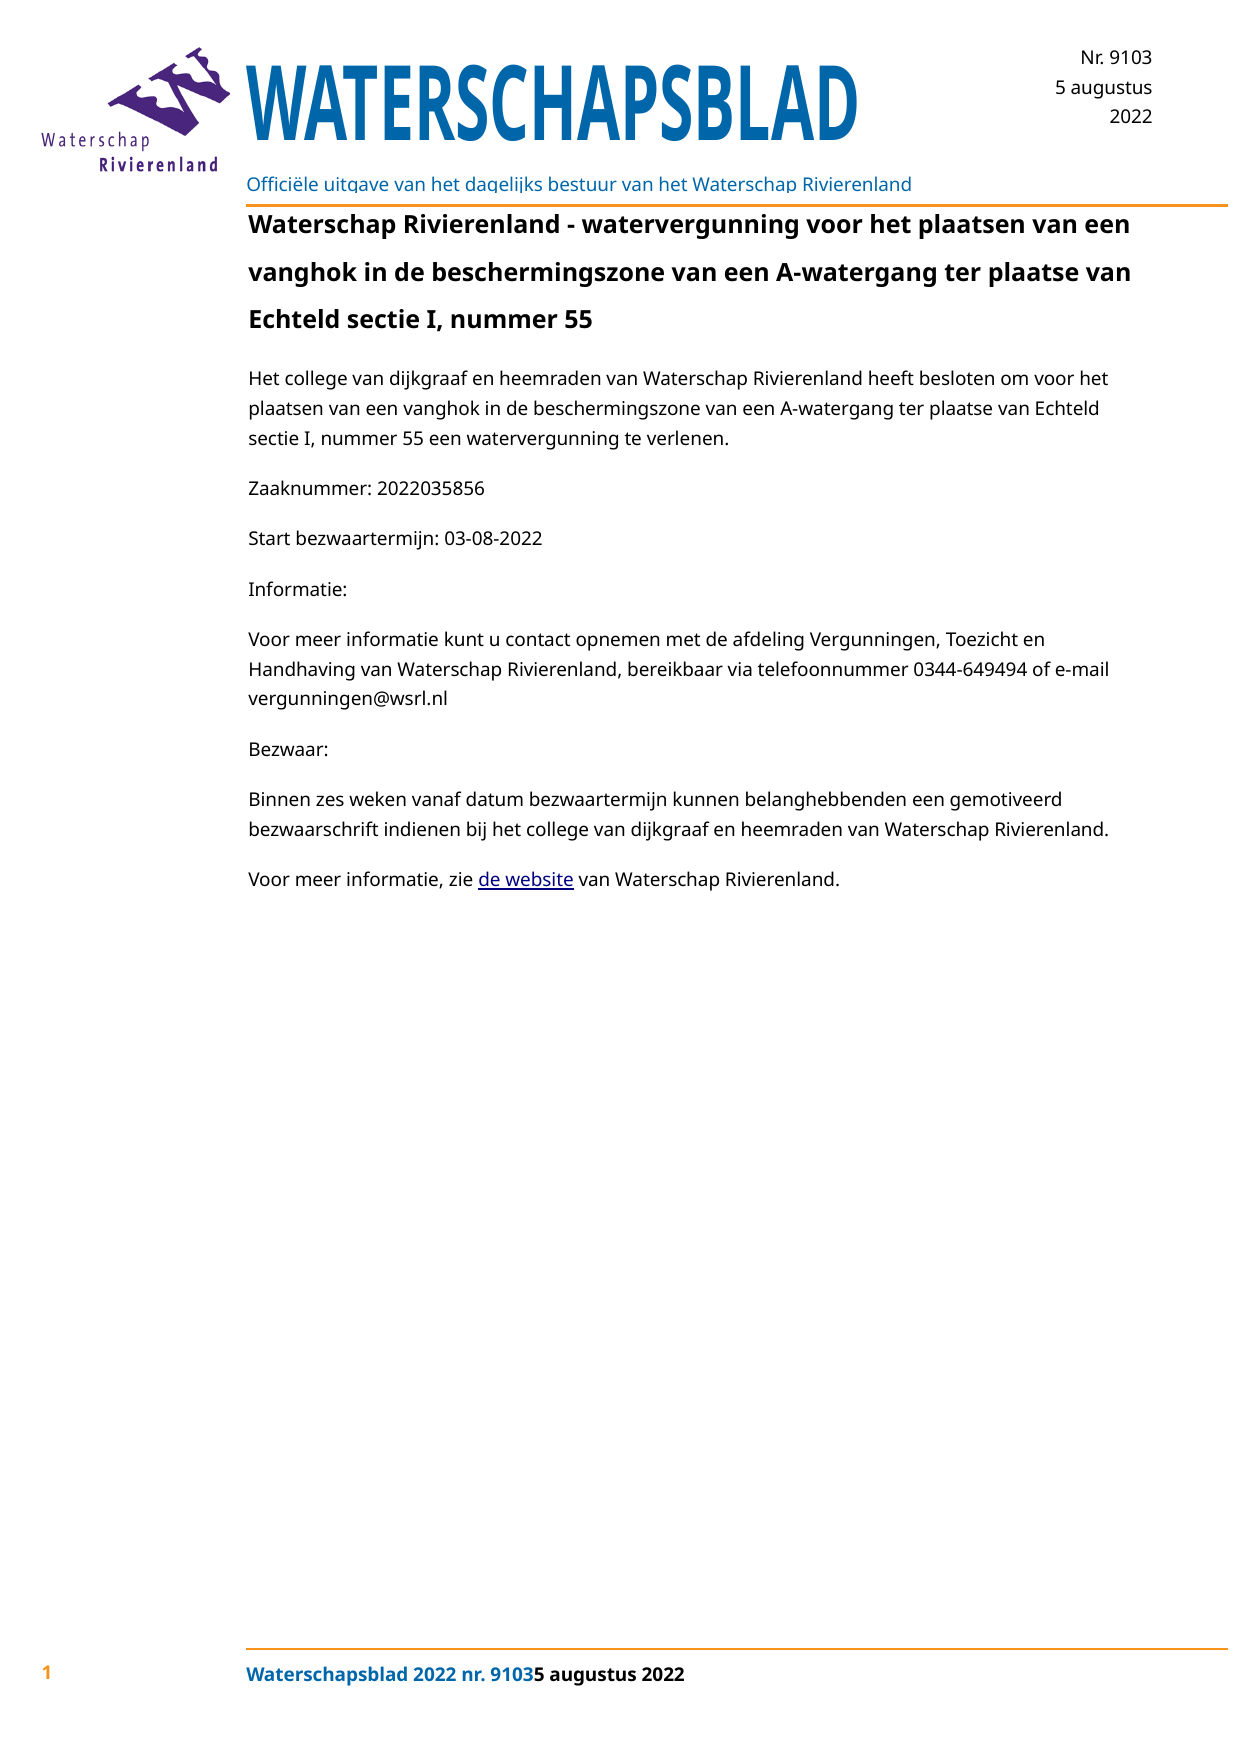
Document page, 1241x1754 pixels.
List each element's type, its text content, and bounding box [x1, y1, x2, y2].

text Start bezwaartermijn: 03-08-2022 [248, 526, 1152, 551]
picture [41, 47, 231, 172]
text Informatie: [248, 576, 1152, 602]
text Voor meer informatie kunt u contact opnemen met de afdeling Vergunningen, Toezicht en Handhaving van Waterschap Rivierenland, bereikbaar via telefoonnummer 0344-649494 of e-mail vergunningen@wsrl.nl [248, 626, 1152, 711]
text Waterschap Rivierenland - watervergunning voor het plaatsen van een vanghok in de beschermingszone van een A-watergang ter plaatse van Echteld sectie I, nummer 55 [248, 207, 1152, 336]
text Bezwaar: [248, 736, 1152, 762]
text Zaaknummer: 2022035856 [248, 475, 1152, 501]
text Voor meer informatie, zie de website van Waterschap Rivierenland. [248, 866, 1152, 892]
text Binnen zes weken vanaf datum bezwaartermijn kunnen belanghebbenden een gemotiveerd bezwaarschrift indienen bij het college van dijkgraaf en heemraden van Waterschap Rivierenland. [248, 786, 1152, 842]
text Het college van dijkgraaf en heemraden van Waterschap Rivierenland heeft besloten om voor het plaatsen van een vanghok in de beschermingszone van een A-watergang ter plaatse van Echteld sectie I, nummer 55 een watervergunning te verlenen. [248, 366, 1152, 450]
